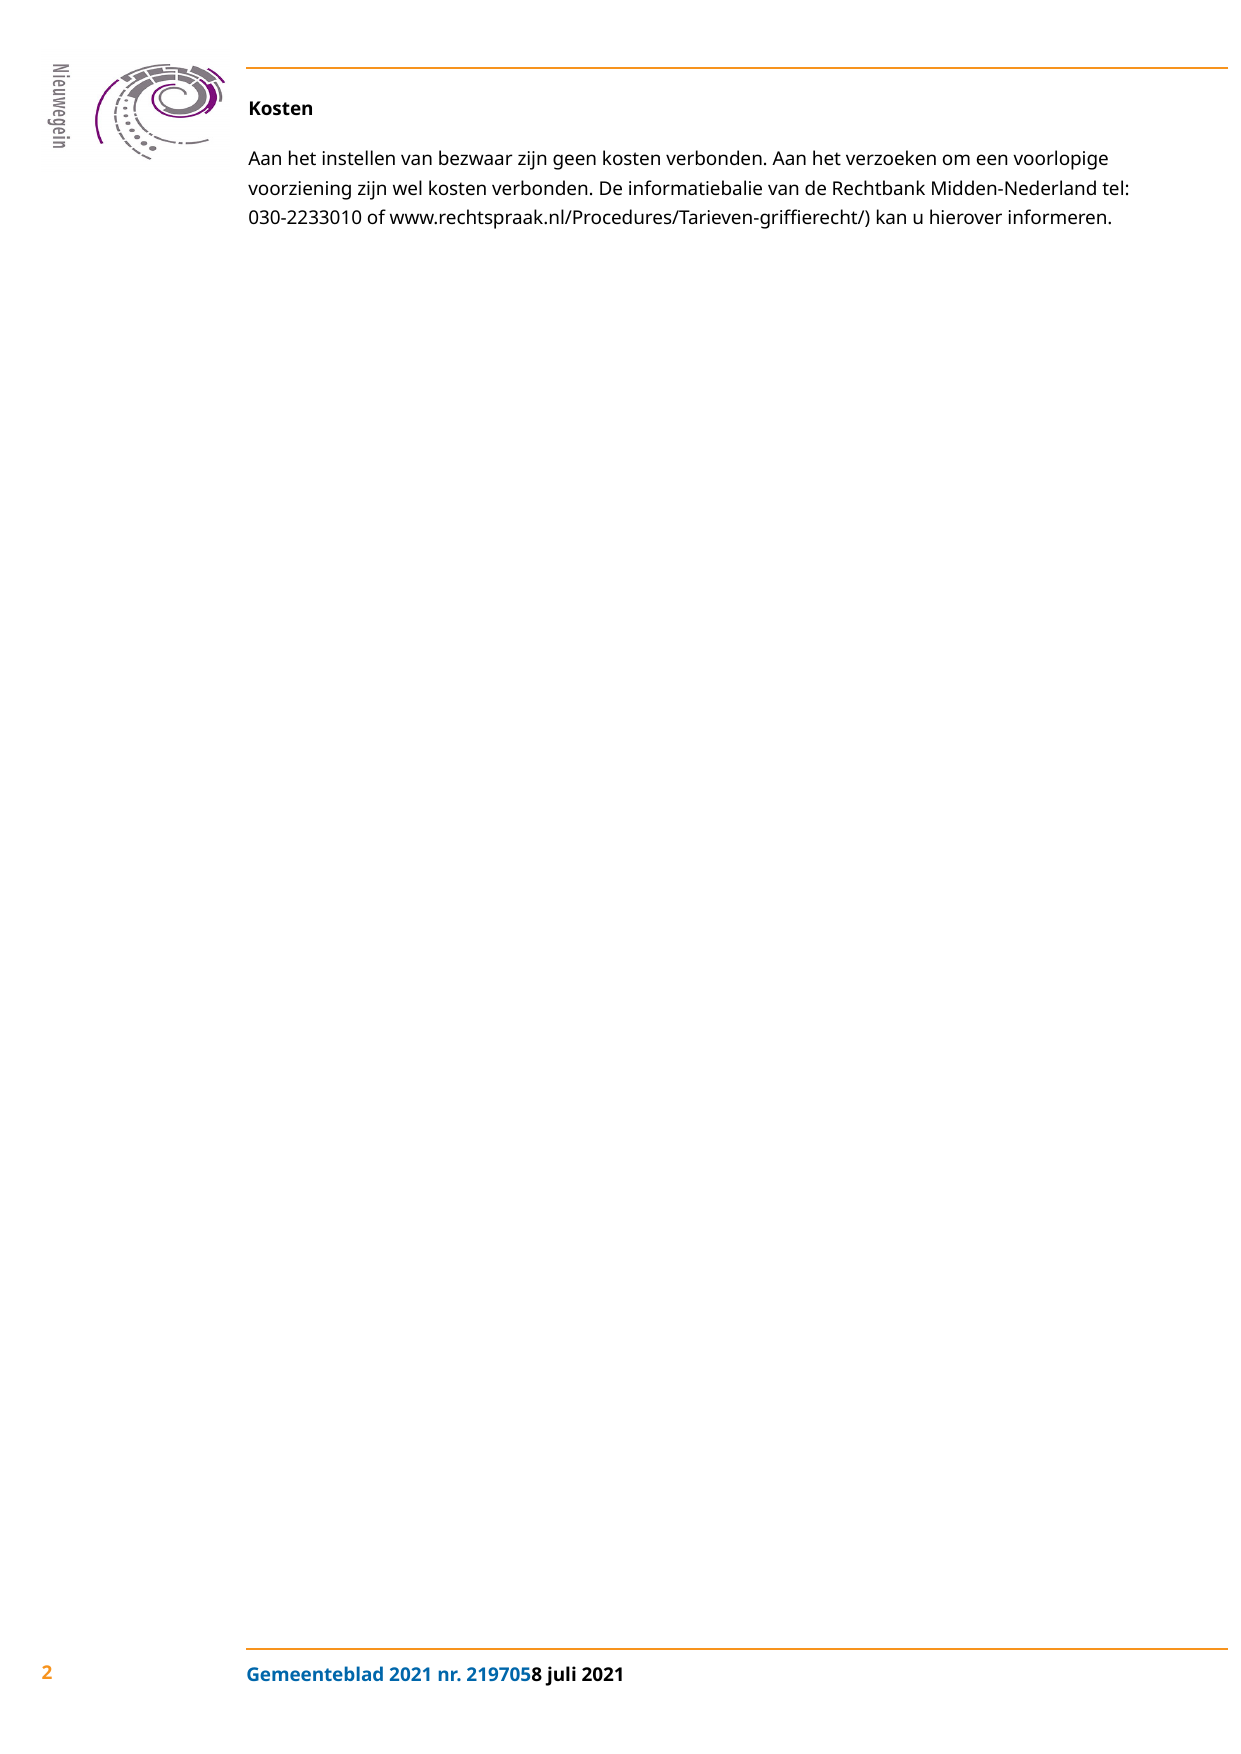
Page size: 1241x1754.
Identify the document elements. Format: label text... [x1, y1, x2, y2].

text Kosten [248, 95, 1152, 121]
picture [41, 47, 231, 172]
text Aan het instellen van bezwaar zijn geen kosten verbonden. Aan het verzoeken om een voorlopige voorziening zijn wel kosten verbonden. De informatiebalie van de Rechtbank Midden-Nederland tel: 030-2233010 of www.rechtspraak.nl/Procedures/Tarieven-griffierecht/) kan u hierover informeren. [248, 145, 1152, 230]
